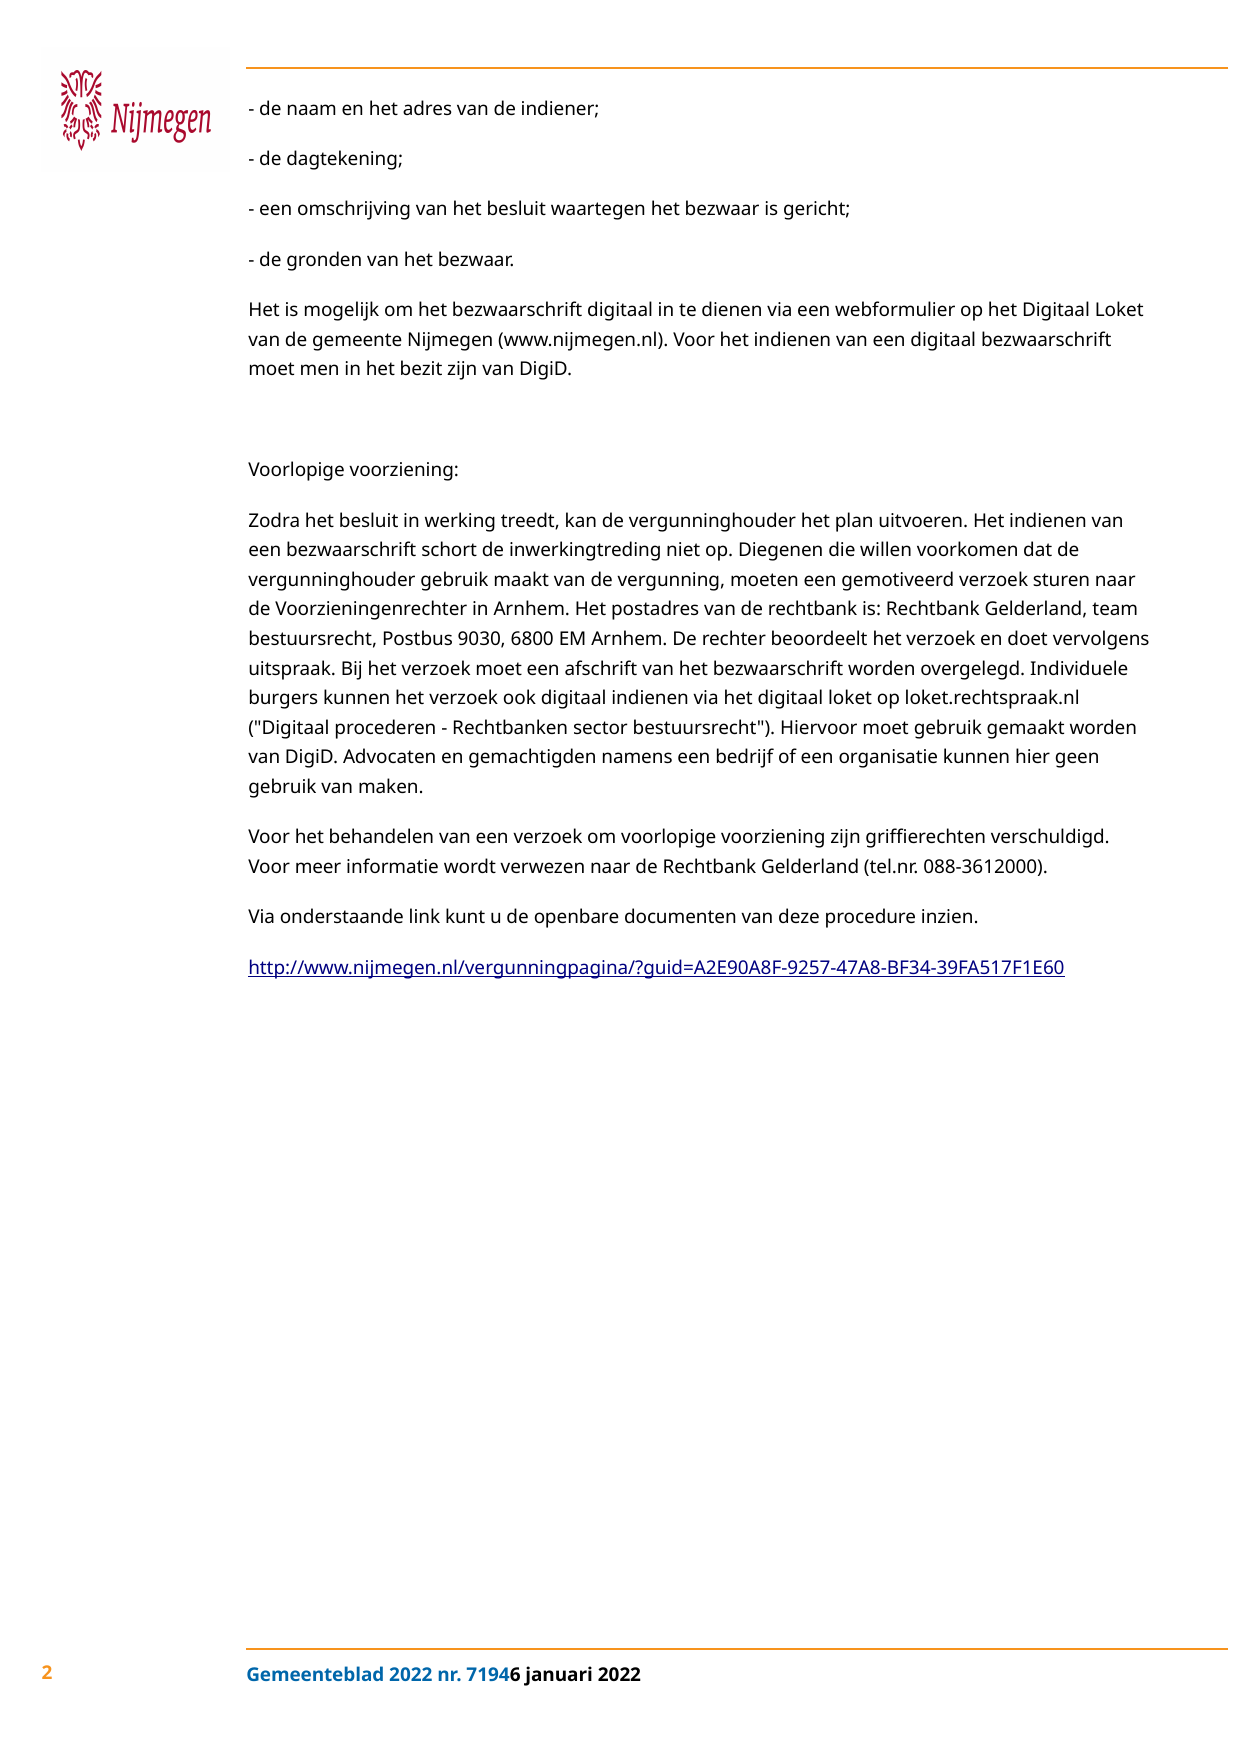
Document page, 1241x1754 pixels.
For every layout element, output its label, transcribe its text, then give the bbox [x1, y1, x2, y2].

text - de gronden van het bezwaar. [248, 246, 1152, 272]
text Het is mogelijk om het bezwaarschrift digitaal in te dienen via een webformulier op het Digitaal Loket van de gemeente Nijmegen (www.nijmegen.nl). Voor het indienen van een digitaal bezwaarschrift moet men in het bezit zijn van DigiD. [248, 296, 1152, 381]
text Voorlopige voorziening: [248, 456, 1152, 482]
text - een omschrijving van het besluit waartegen het bezwaar is gericht; [248, 196, 1152, 221]
text http://www.nijmegen.nl/vergunningpagina/?guid=A2E90A8F-9257-47A8-BF34-39FA517F1E60 [248, 954, 1152, 980]
text - de naam en het adres van de indiener; [248, 95, 1152, 121]
text Zodra het besluit in werking treedt, kan de vergunninghouder het plan uitvoeren. Het indienen van een bezwaarschrift schort de inwerkingtreding niet op. Diegenen die willen voorkomen dat de vergunninghouder gebruik maakt van de vergunning, moeten een gemotiveerd verzoek sturen naar de Voorzieningenrechter in Arnhem. Het postadres van de rechtbank is: Rechtbank Gelderland, team bestuursrecht, Postbus 9030, 6800 EM Arnhem. De rechter beoordeelt het verzoek en doet vervolgens uitspraak. Bij het verzoek moet een afschrift van het bezwaarschrift worden overgelegd. Individuele burgers kunnen het verzoek ook digitaal indienen via het digitaal loket op loket.rechtspraak.nl ("Digitaal procederen - Rechtbanken sector bestuursrecht"). Hiervoor moet gebruik gemaakt worden van DigiD. Advocaten en gemachtigden namens een bedrijf of een organisatie kunnen hier geen gebruik van maken. [248, 507, 1152, 799]
text Via onderstaande link kunt u de openbare documenten van deze procedure inzien. [248, 903, 1152, 929]
text Voor het behandelen van een verzoek om voorlopige voorziening zijn griffierechten verschuldigd. Voor meer informatie wordt verwezen naar de Rechtbank Gelderland (tel.nr. 088-3612000). [248, 823, 1152, 879]
picture [41, 47, 231, 172]
text - de dagtekening; [248, 145, 1152, 171]
